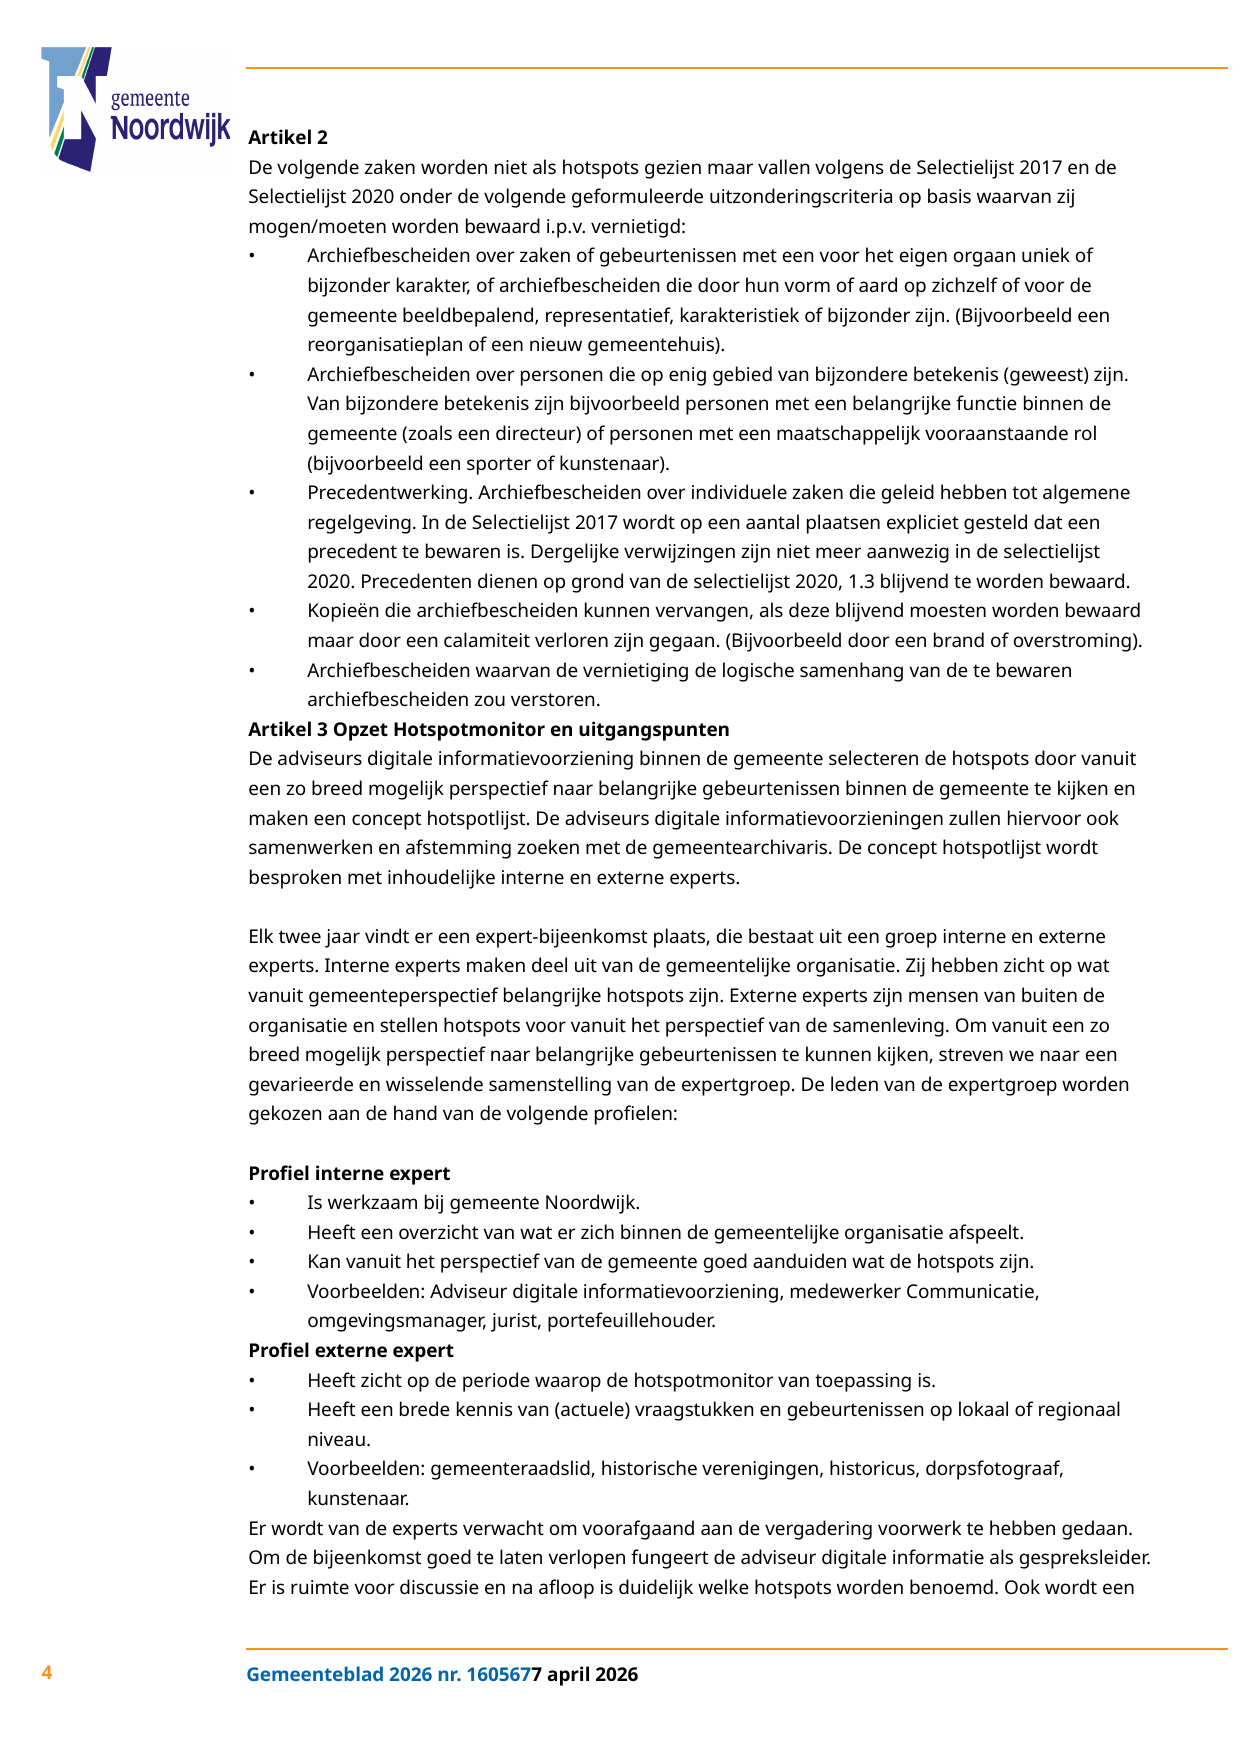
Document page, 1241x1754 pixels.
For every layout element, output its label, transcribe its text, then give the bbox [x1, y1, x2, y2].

text Profiel interne expert [248, 1160, 1152, 1186]
list Archiefbescheiden over zaken of gebeurtenissen met een voor het eigen orgaan uniek of bijzonder karakter, of archiefbescheiden die door hun vorm of aard op zichzelf of voor de gemeente beeldbepalend, representatief, karakteristiek of bijzonder zijn. (Bijvoorbeeld een reorganisatieplan of een nieuw gemeentehuis). [248, 243, 1152, 357]
list Heeft een overzicht van wat er zich binnen de gemeentelijke organisatie afspeelt. [248, 1219, 1152, 1245]
list Archiefbescheiden waarvan de vernietiging de logische samenhang van de te bewaren archiefbescheiden zou verstoren. [248, 657, 1152, 712]
text Profiel externe expert [248, 1337, 1152, 1363]
text De adviseurs digitale informatievoorziening binnen de gemeente selecteren de hotspots door vanuit een zo breed mogelijk perspectief naar belangrijke gebeurtenissen binnen de gemeente te kijken en maken een concept hotspotlijst. De adviseurs digitale informatievoorzieningen zullen hiervoor ook samenwerken en afstemming zoeken met de gemeentearchivaris. De concept hotspotlijst wordt besproken met inhoudelijke interne en externe experts. [248, 746, 1152, 890]
list Is werkzaam bij gemeente Noordwijk. [248, 1189, 1152, 1215]
text De volgende zaken worden niet als hotspots gezien maar vallen volgens de Selectielijst 2017 en de Selectielijst 2020 onder de volgende geformuleerde uitzonderingscriteria op basis waarvan zij mogen/moeten worden bewaard i.p.v. vernietigd: [248, 154, 1152, 239]
list Voorbeelden: Adviseur digitale informatievoorziening, medewerker Communicatie, omgevingsmanager, jurist, portefeuillehouder. [248, 1278, 1152, 1333]
text Artikel 2 [248, 124, 1152, 150]
list Heeft zicht op de periode waarop de hotspotmonitor van toepassing is. [248, 1367, 1152, 1393]
list Archiefbescheiden over personen die op enig gebied van bijzondere betekenis (geweest) zijn. Van bijzondere betekenis zijn bijvoorbeeld personen met een belangrijke functie binnen de gemeente (zoals een directeur) of personen met een maatschappelijk vooraanstaande rol (bijvoorbeeld een sporter of kunstenaar). [248, 361, 1152, 476]
list Precedentwerking. Archiefbescheiden over individuele zaken die geleid hebben tot algemene regelgeving. In de Selectielijst 2017 wordt op een aantal plaatsen expliciet gesteld dat een precedent te bewaren is. Dergelijke verwijzingen zijn niet meer aanwezig in de selectielijst 2020. Precedenten dienen op grond van de selectielijst 2020, 1.3 blijvend te worden bewaard. [248, 479, 1152, 594]
text Er wordt van de experts verwacht om voorafgaand aan de vergadering voorwerk te hebben gedaan. Om de bijeenkomst goed te laten verlopen fungeert de adviseur digitale informatie als gespreksleider. Er is ruimte voor discussie en na afloop is duidelijk welke hotspots worden benoemd. Ook wordt een [248, 1515, 1152, 1600]
list Heeft een brede kennis van (actuele) vraagstukken en gebeurtenissen op lokaal of regionaal niveau. [248, 1396, 1152, 1452]
picture [41, 47, 231, 172]
list Voorbeelden: gemeenteraadslid, historische verenigingen, historicus, dorpsfotograaf, kunstenaar. [248, 1456, 1152, 1511]
text Elk twee jaar vindt er een expert-bijeenkomst plaats, die bestaat uit een groep interne en externe experts. Interne experts maken deel uit van de gemeentelijke organisatie. Zij hebben zicht op wat vanuit gemeenteperspectief belangrijke hotspots zijn. Externe experts zijn mensen van buiten de organisatie en stellen hotspots voor vanuit het perspectief van de samenleving. Om vanuit een zo breed mogelijk perspectief naar belangrijke gebeurtenissen te kunnen kijken, streven we naar een gevarieerde en wisselende samenstelling van de expertgroep. De leden van de expertgroep worden gekozen aan de hand van de volgende profielen: [248, 923, 1152, 1126]
list Kan vanuit het perspectief van de gemeente goed aanduiden wat de hotspots zijn. [248, 1248, 1152, 1274]
text Artikel 3 Opzet Hotspotmonitor en uitgangspunten [248, 716, 1152, 742]
list Kopieën die archiefbescheiden kunnen vervangen, als deze blijvend moesten worden bewaard maar door een calamiteit verloren zijn gegaan. (Bijvoorbeeld door een brand of overstroming). [248, 598, 1152, 653]
